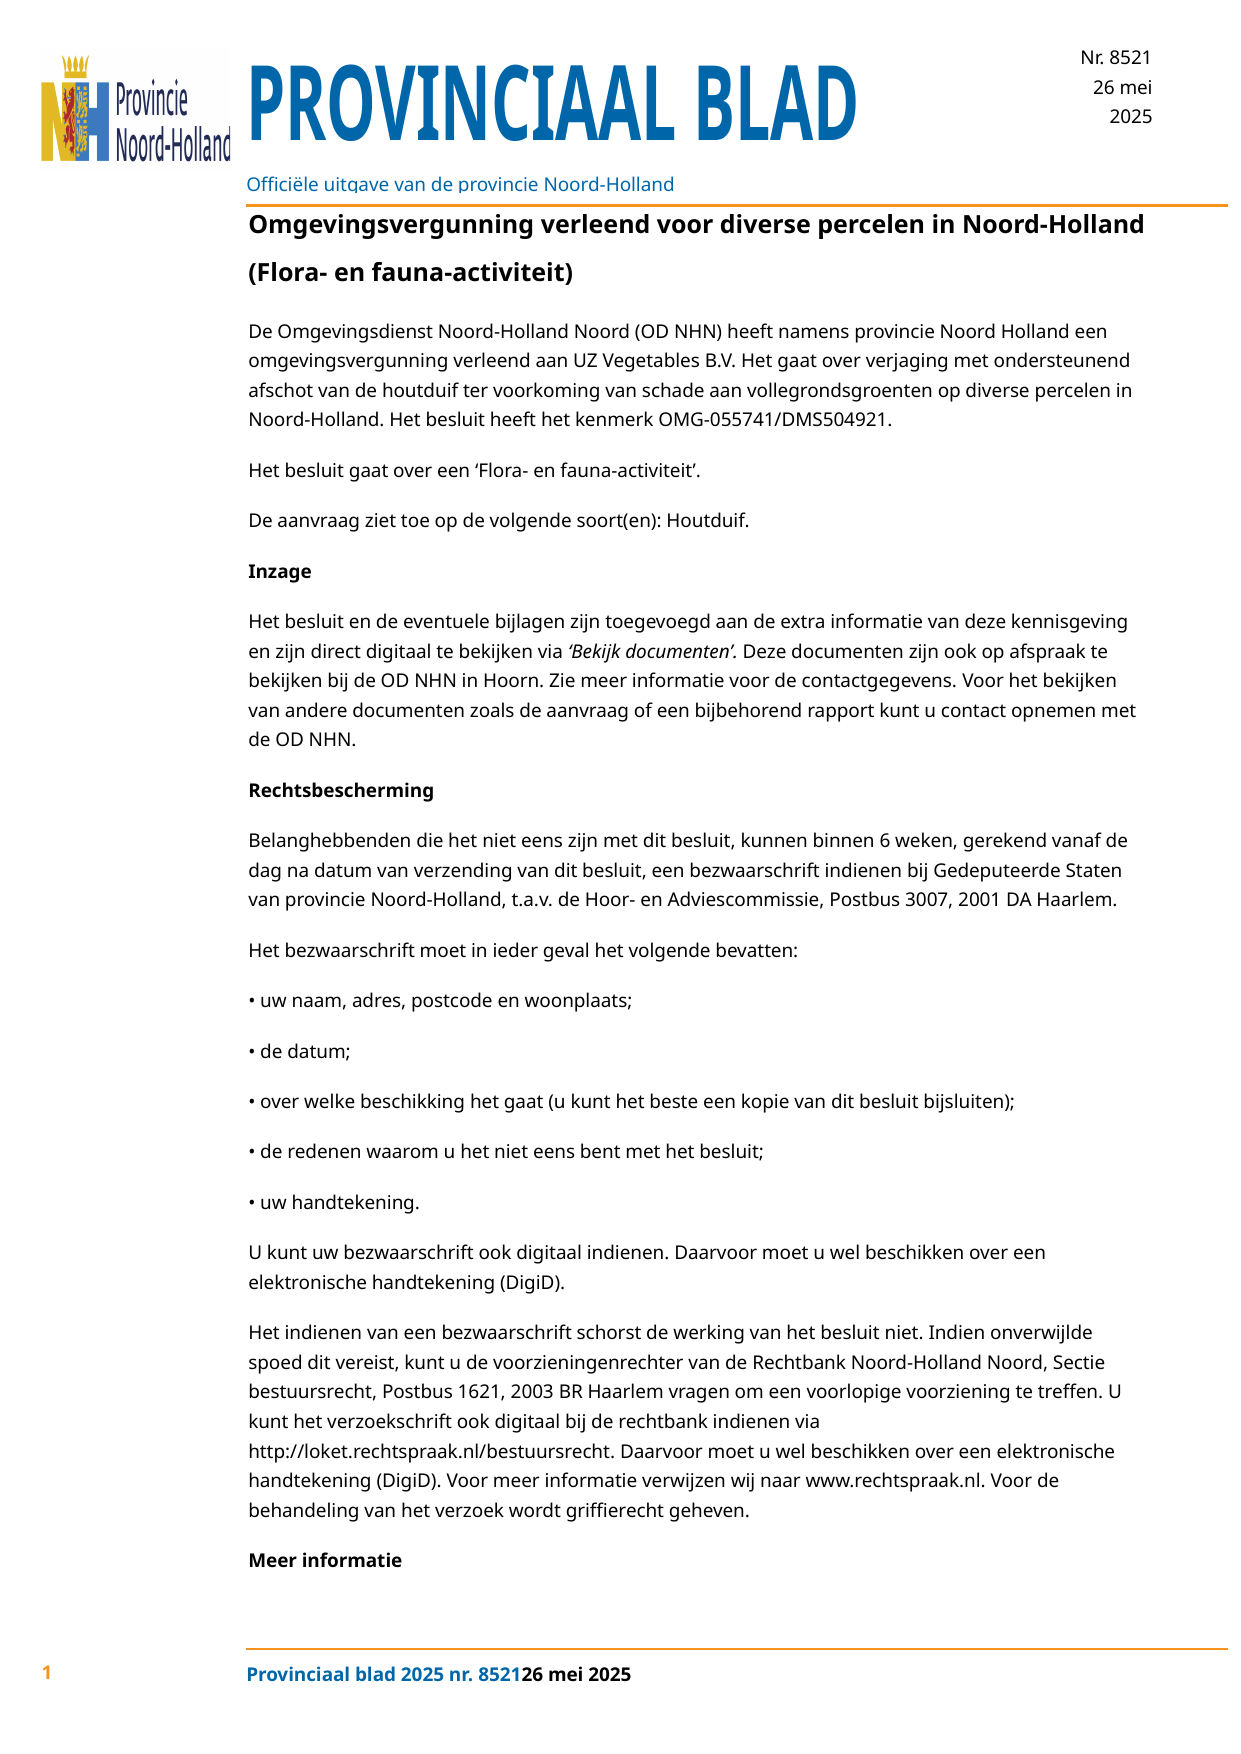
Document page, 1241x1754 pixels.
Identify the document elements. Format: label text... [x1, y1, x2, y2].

text • uw naam, adres, postcode en woonplaats; [248, 987, 1152, 1013]
text Het indienen van een bezwaarschrift schorst de werking van het besluit niet. Indien onverwijlde spoed dit vereist, kunt u de voorzieningenrechter van de Rechtbank Noord-Holland Noord, Sectie bestuursrecht, Postbus 1621, 2003 BR Haarlem vragen om een voorlopige voorziening te treffen. U kunt het verzoekschrift ook digitaal bij de rechtbank indienen via http://loket.rechtspraak.nl/bestuursrecht. Daarvoor moet u wel beschikken over een elektronische handtekening (DigiD). Voor meer informatie verwijzen wij naar www.rechtspraak.nl. Voor de behandeling van het verzoek wordt griffierecht geheven. [248, 1319, 1152, 1523]
text • uw handtekening. [248, 1189, 1152, 1215]
text • de redenen waarom u het niet eens bent met het besluit; [248, 1139, 1152, 1164]
text Het besluit en de eventuele bijlagen zijn toegevoegd aan de extra informatie van deze kennisgeving en zijn direct digitaal te bekijken via ‘Bekijk documenten’. Deze documenten zijn ook op afspraak te bekijken bij de OD NHN in Hoorn. Zie meer informatie voor de contactgegevens. Voor het bekijken van andere documenten zoals de aanvraag of een bijbehorend rapport kunt u contact opnemen met de OD NHN. [248, 608, 1152, 752]
text Omgevingsvergunning verleend voor diverse percelen in Noord-Holland (Flora- en fauna-activiteit) [248, 207, 1152, 288]
text Inzage [248, 558, 1152, 584]
text • over welke beschikking het gaat (u kunt het beste een kopie van dit besluit bijsluiten); [248, 1088, 1152, 1114]
text Rechtsbescherming [248, 777, 1152, 803]
text Het besluit gaat over een ‘Flora- en fauna-activiteit’. [248, 457, 1152, 483]
text Meer informatie [248, 1547, 1152, 1573]
text De aanvraag ziet toe op de volgende soort(en): Houtduif. [248, 507, 1152, 533]
text De Omgevingsdienst Noord-Holland Noord (OD NHN) heeft namens provincie Noord Holland een omgevingsvergunning verleend aan UZ Vegetables B.V. Het gaat over verjaging met ondersteunend afschot van de houtduif ter voorkoming van schade aan vollegrondsgroenten op diverse percelen in Noord-Holland. Het besluit heeft het kenmerk OMG-055741/DMS504921. [248, 318, 1152, 432]
picture [41, 47, 231, 172]
text Het bezwaarschrift moet in ieder geval het volgende bevatten: [248, 937, 1152, 963]
text Belanghebbenden die het niet eens zijn met dit besluit, kunnen binnen 6 weken, gerekend vanaf de dag na datum van verzending van dit besluit, een bezwaarschrift indienen bij Gedeputeerde Staten van provincie Noord-Holland, t.a.v. de Hoor- en Adviescommissie, Postbus 3007, 2001 DA Haarlem. [248, 827, 1152, 912]
text • de datum; [248, 1038, 1152, 1064]
text U kunt uw bezwaarschrift ook digitaal indienen. Daarvoor moet u wel beschikken over een elektronische handtekening (DigiD). [248, 1239, 1152, 1295]
